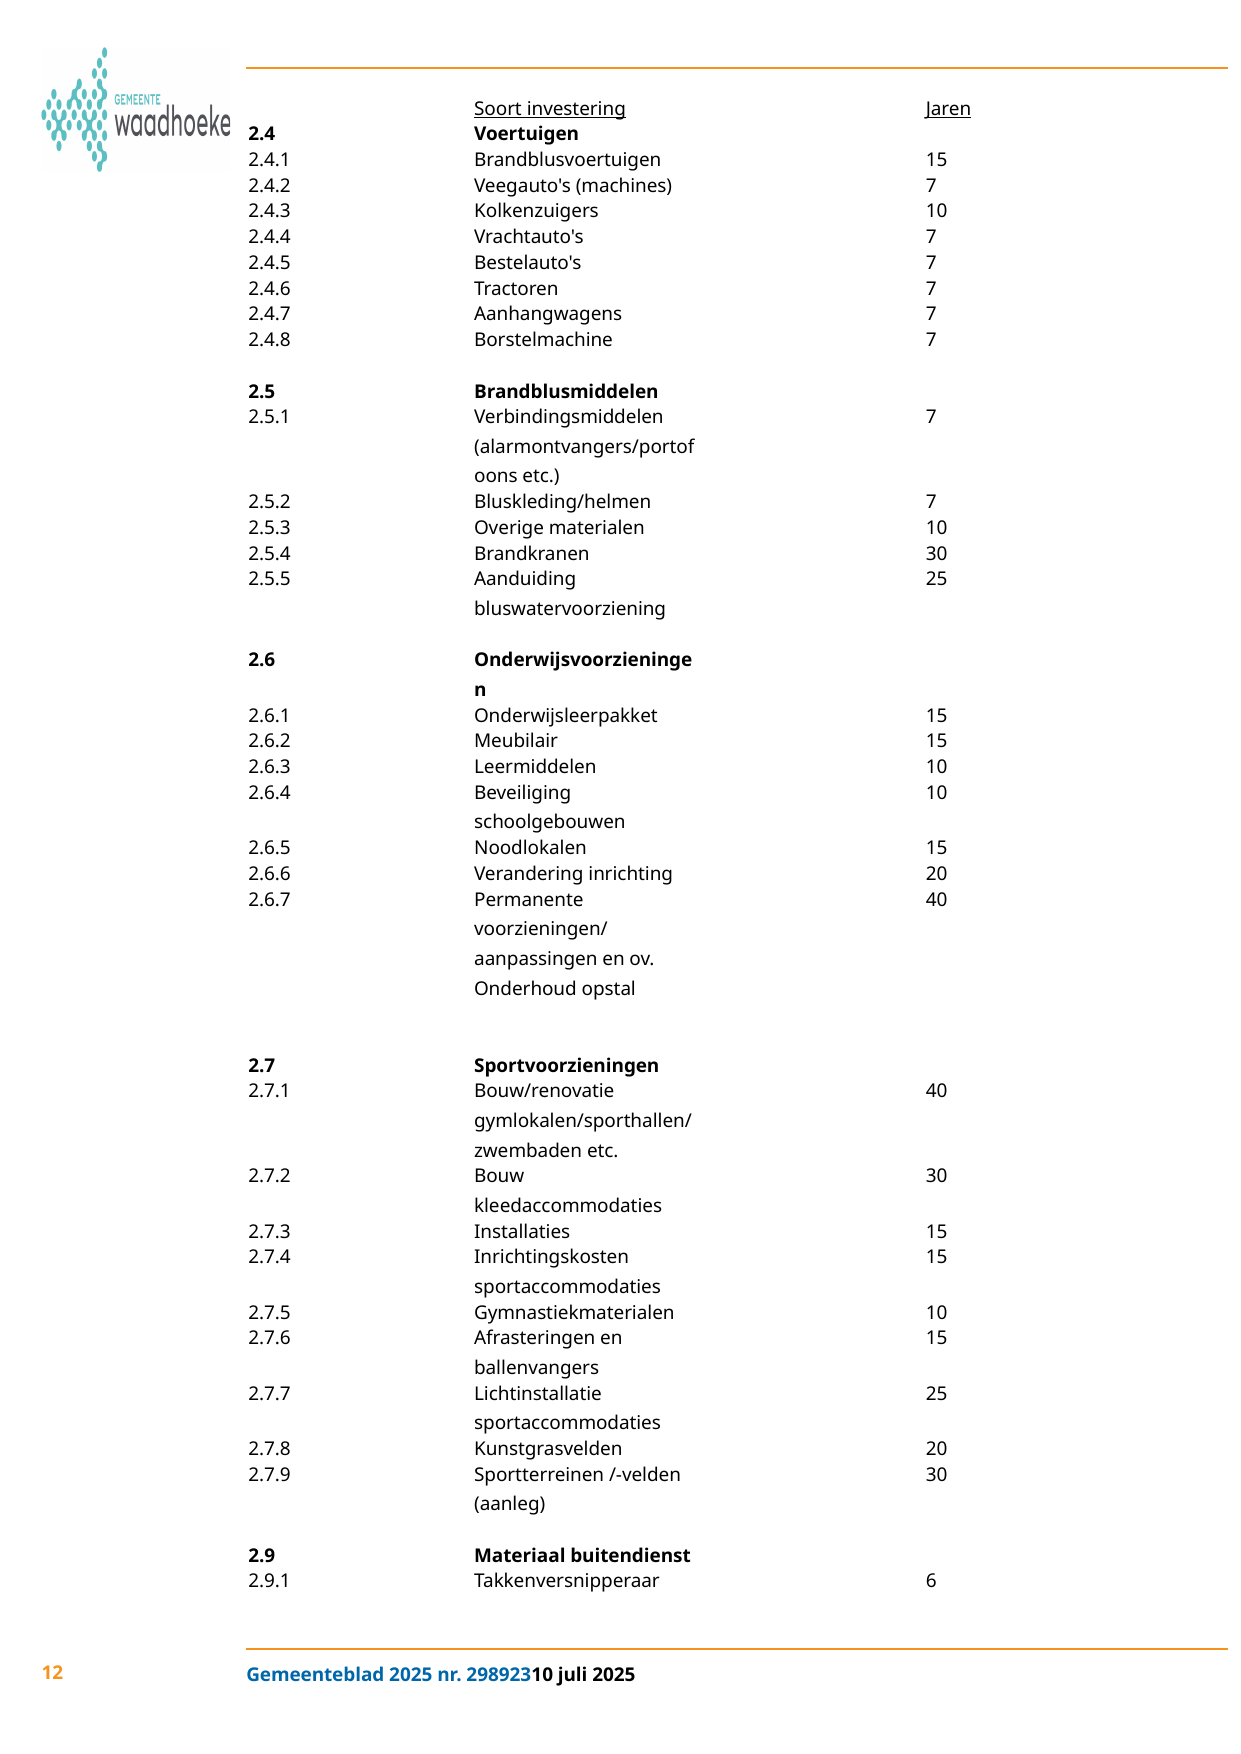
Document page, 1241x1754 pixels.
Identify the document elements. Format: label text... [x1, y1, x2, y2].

table_cell 2.7.1 [248, 1078, 474, 1162]
table_cell [474, 1026, 700, 1052]
table_cell 2.7.9 [248, 1461, 474, 1516]
table_cell 2.4.8 [248, 326, 474, 352]
table_cell [700, 647, 926, 702]
table_cell [700, 275, 926, 301]
table_cell [700, 146, 926, 172]
table_cell 7 [926, 404, 1152, 488]
table_cell 20 [926, 860, 1152, 886]
table_cell Sportterreinen /-velden (aanleg) [474, 1461, 700, 1516]
table_cell 25 [926, 566, 1152, 621]
table_cell [700, 779, 926, 834]
table_cell [926, 621, 1152, 647]
table_cell 7 [926, 275, 1152, 301]
table_cell Bestelauto's [474, 249, 700, 275]
table_cell Installaties [474, 1218, 700, 1243]
table_cell [474, 352, 700, 378]
table_cell [700, 540, 926, 566]
table_cell [700, 378, 926, 403]
table_cell 7 [926, 301, 1152, 326]
table_cell [700, 1052, 926, 1078]
table_cell 40 [926, 1078, 1152, 1162]
table_cell [248, 1026, 474, 1052]
table_cell Borstelmachine [474, 326, 700, 352]
table_cell 2.7 [248, 1052, 474, 1078]
table_cell 10 [926, 198, 1152, 223]
table_cell [926, 378, 1152, 403]
table_cell [700, 1542, 926, 1568]
table_cell 10 [926, 754, 1152, 779]
table_header [700, 95, 926, 121]
table_cell Overige materialen [474, 514, 700, 540]
table_cell 2.7.8 [248, 1435, 474, 1461]
table_cell [700, 404, 926, 488]
table_cell 15 [926, 1244, 1152, 1299]
table_cell 2.7.3 [248, 1218, 474, 1243]
table_cell [474, 621, 700, 647]
table_cell 2.6.6 [248, 860, 474, 886]
table_cell Aanduiding bluswatervoorziening [474, 566, 700, 621]
table_cell Leermiddelen [474, 754, 700, 779]
table_cell 2.7.7 [248, 1380, 474, 1435]
table_cell Bouw kleedaccommodaties [474, 1163, 700, 1218]
table_cell Brandblusmiddelen [474, 378, 700, 403]
table_cell 15 [926, 728, 1152, 753]
picture [41, 47, 231, 172]
table_cell 15 [926, 1325, 1152, 1380]
table_cell [926, 647, 1152, 702]
table_cell Lichtinstallatie sportaccommodaties [474, 1380, 700, 1435]
table_cell [700, 172, 926, 198]
table_cell Vrachtauto's [474, 224, 700, 249]
table_cell Brandkranen [474, 540, 700, 566]
table_cell 2.4.6 [248, 275, 474, 301]
table_cell 7 [926, 172, 1152, 198]
table_cell Bouw/renovatie gymlokalen/sporthallen/zwembaden etc. [474, 1078, 700, 1162]
table_header [248, 95, 474, 121]
table_cell 2.6.5 [248, 835, 474, 860]
table_cell [474, 1000, 700, 1026]
table_cell [700, 835, 926, 860]
table_cell 20 [926, 1435, 1152, 1461]
table_cell Kolkenzuigers [474, 198, 700, 223]
table_cell [700, 1516, 926, 1542]
table_cell [700, 566, 926, 621]
table_cell Materiaal buitendienst [474, 1542, 700, 1568]
table_cell Brandblusvoertuigen [474, 146, 700, 172]
table_cell 30 [926, 540, 1152, 566]
table_cell [700, 1000, 926, 1026]
table_cell [926, 1516, 1152, 1542]
table_cell 2.7.4 [248, 1244, 474, 1299]
table_cell [248, 1000, 474, 1026]
table_cell 7 [926, 326, 1152, 352]
table_cell [700, 621, 926, 647]
table_cell 10 [926, 779, 1152, 834]
table_cell [700, 224, 926, 249]
table_cell Bluskleding/helmen [474, 489, 700, 514]
table_cell Verbindingsmiddelen (alarmontvangers/portofoons etc.) [474, 404, 700, 488]
table_cell 6 [926, 1568, 1152, 1593]
table_cell Onderwijsleerpakket [474, 702, 700, 728]
table_cell 10 [926, 1299, 1152, 1324]
table_cell Kunstgrasvelden [474, 1435, 700, 1461]
table_cell Meubilair [474, 728, 700, 753]
table_cell 2.6.7 [248, 886, 474, 1000]
table_cell [700, 1026, 926, 1052]
table_cell [700, 1244, 926, 1299]
table_cell [926, 121, 1152, 146]
table_cell 2.9 [248, 1542, 474, 1568]
table_cell 2.5 [248, 378, 474, 403]
table_cell [700, 860, 926, 886]
table_cell 2.4.4 [248, 224, 474, 249]
table_cell [700, 326, 926, 352]
table_cell [700, 1299, 926, 1324]
table_cell Aanhangwagens [474, 301, 700, 326]
table_cell [700, 728, 926, 753]
table_cell [926, 1542, 1152, 1568]
table_cell 2.5.1 [248, 404, 474, 488]
table_cell [700, 198, 926, 223]
table_cell 15 [926, 702, 1152, 728]
table_cell 2.5.5 [248, 566, 474, 621]
table_cell 30 [926, 1163, 1152, 1218]
table_cell Noodlokalen [474, 835, 700, 860]
table_cell 2.4 [248, 121, 474, 146]
table_cell [700, 1461, 926, 1516]
table_cell Beveiliging schoolgebouwen [474, 779, 700, 834]
table_cell Onderwijsvoorzieningen [474, 647, 700, 702]
table_cell 25 [926, 1380, 1152, 1435]
table_cell Afrasteringen en ballenvangers [474, 1325, 700, 1380]
table_cell 15 [926, 835, 1152, 860]
table_cell 2.4.7 [248, 301, 474, 326]
table_cell Tractoren [474, 275, 700, 301]
table_cell [700, 754, 926, 779]
table_cell Permanente voorzieningen/ aanpassingen en ov. Onderhoud opstal [474, 886, 700, 1000]
table_cell Sportvoorzieningen [474, 1052, 700, 1078]
table_cell Gymnastiekmaterialen [474, 1299, 700, 1324]
table_header Soort investering [474, 95, 700, 121]
table_cell 15 [926, 1218, 1152, 1243]
table_header Jaren [926, 95, 1152, 121]
table_cell [700, 1568, 926, 1593]
table_cell 2.5.4 [248, 540, 474, 566]
table_cell 2.6.1 [248, 702, 474, 728]
table_cell 2.6.3 [248, 754, 474, 779]
table_cell [700, 489, 926, 514]
table_cell Veegauto's (machines) [474, 172, 700, 198]
table_cell [700, 1435, 926, 1461]
table_cell 7 [926, 249, 1152, 275]
table_cell 2.7.2 [248, 1163, 474, 1218]
table_cell [700, 249, 926, 275]
table_cell 2.5.2 [248, 489, 474, 514]
table_cell 15 [926, 146, 1152, 172]
table_cell [926, 1000, 1152, 1026]
table_cell 2.4.3 [248, 198, 474, 223]
table_cell Inrichtingskosten sportaccommodaties [474, 1244, 700, 1299]
table_cell 2.4.1 [248, 146, 474, 172]
table_cell [700, 702, 926, 728]
table_cell [700, 1163, 926, 1218]
table_cell Voertuigen [474, 121, 700, 146]
table_cell Verandering inrichting [474, 860, 700, 886]
table_cell 2.7.6 [248, 1325, 474, 1380]
table_cell [248, 1516, 474, 1542]
table_cell 2.4.5 [248, 249, 474, 275]
table_cell 2.7.5 [248, 1299, 474, 1324]
table_cell [248, 621, 474, 647]
table_cell [700, 514, 926, 540]
table_cell [700, 1218, 926, 1243]
table_cell [700, 1078, 926, 1162]
table_cell 7 [926, 224, 1152, 249]
table_cell Takkenversnipperaar [474, 1568, 700, 1593]
table_cell 10 [926, 514, 1152, 540]
table_cell [474, 1516, 700, 1542]
table_cell 2.9.1 [248, 1568, 474, 1593]
table_cell 2.4.2 [248, 172, 474, 198]
table_cell [248, 352, 474, 378]
table_cell [926, 1026, 1152, 1052]
table_cell [700, 352, 926, 378]
table_cell [700, 886, 926, 1000]
table_cell 30 [926, 1461, 1152, 1516]
table_cell 40 [926, 886, 1152, 1000]
table_cell 2.6.2 [248, 728, 474, 753]
table_cell 2.5.3 [248, 514, 474, 540]
table_cell [700, 301, 926, 326]
table_cell 2.6 [248, 647, 474, 702]
table_cell [700, 121, 926, 146]
table_cell 2.6.4 [248, 779, 474, 834]
table_cell [700, 1380, 926, 1435]
table_cell [700, 1325, 926, 1380]
table_cell [926, 352, 1152, 378]
table_cell 7 [926, 489, 1152, 514]
table_cell [926, 1052, 1152, 1078]
